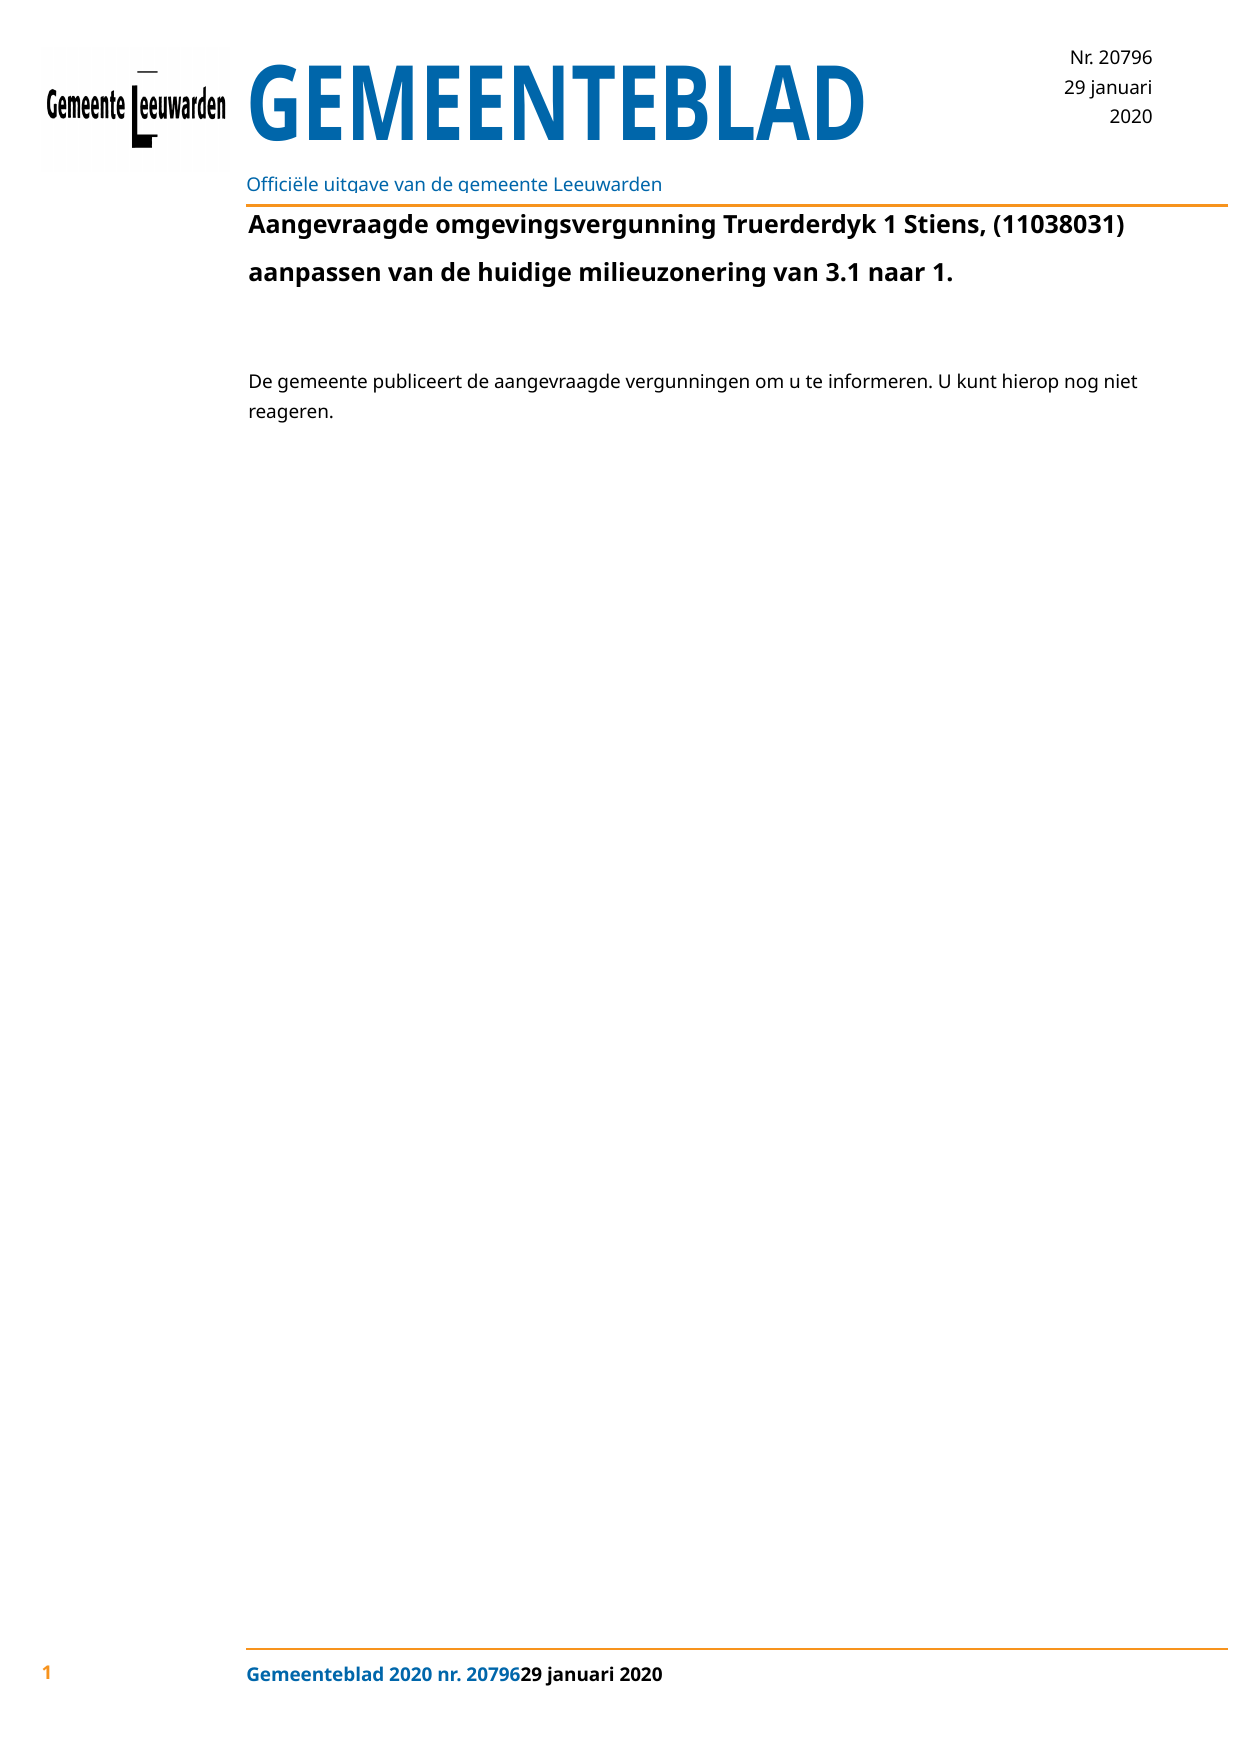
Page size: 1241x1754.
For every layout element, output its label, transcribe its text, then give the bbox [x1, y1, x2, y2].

picture [41, 47, 231, 172]
text Aangevraagde omgevingsvergunning Truerderdyk 1 Stiens, (11038031) aanpassen van de huidige milieuzonering van 3.1 naar 1. [248, 207, 1152, 288]
text De gemeente publiceert de aangevraagde vergunningen om u te informeren. U kunt hierop nog niet reageren. [248, 368, 1152, 424]
